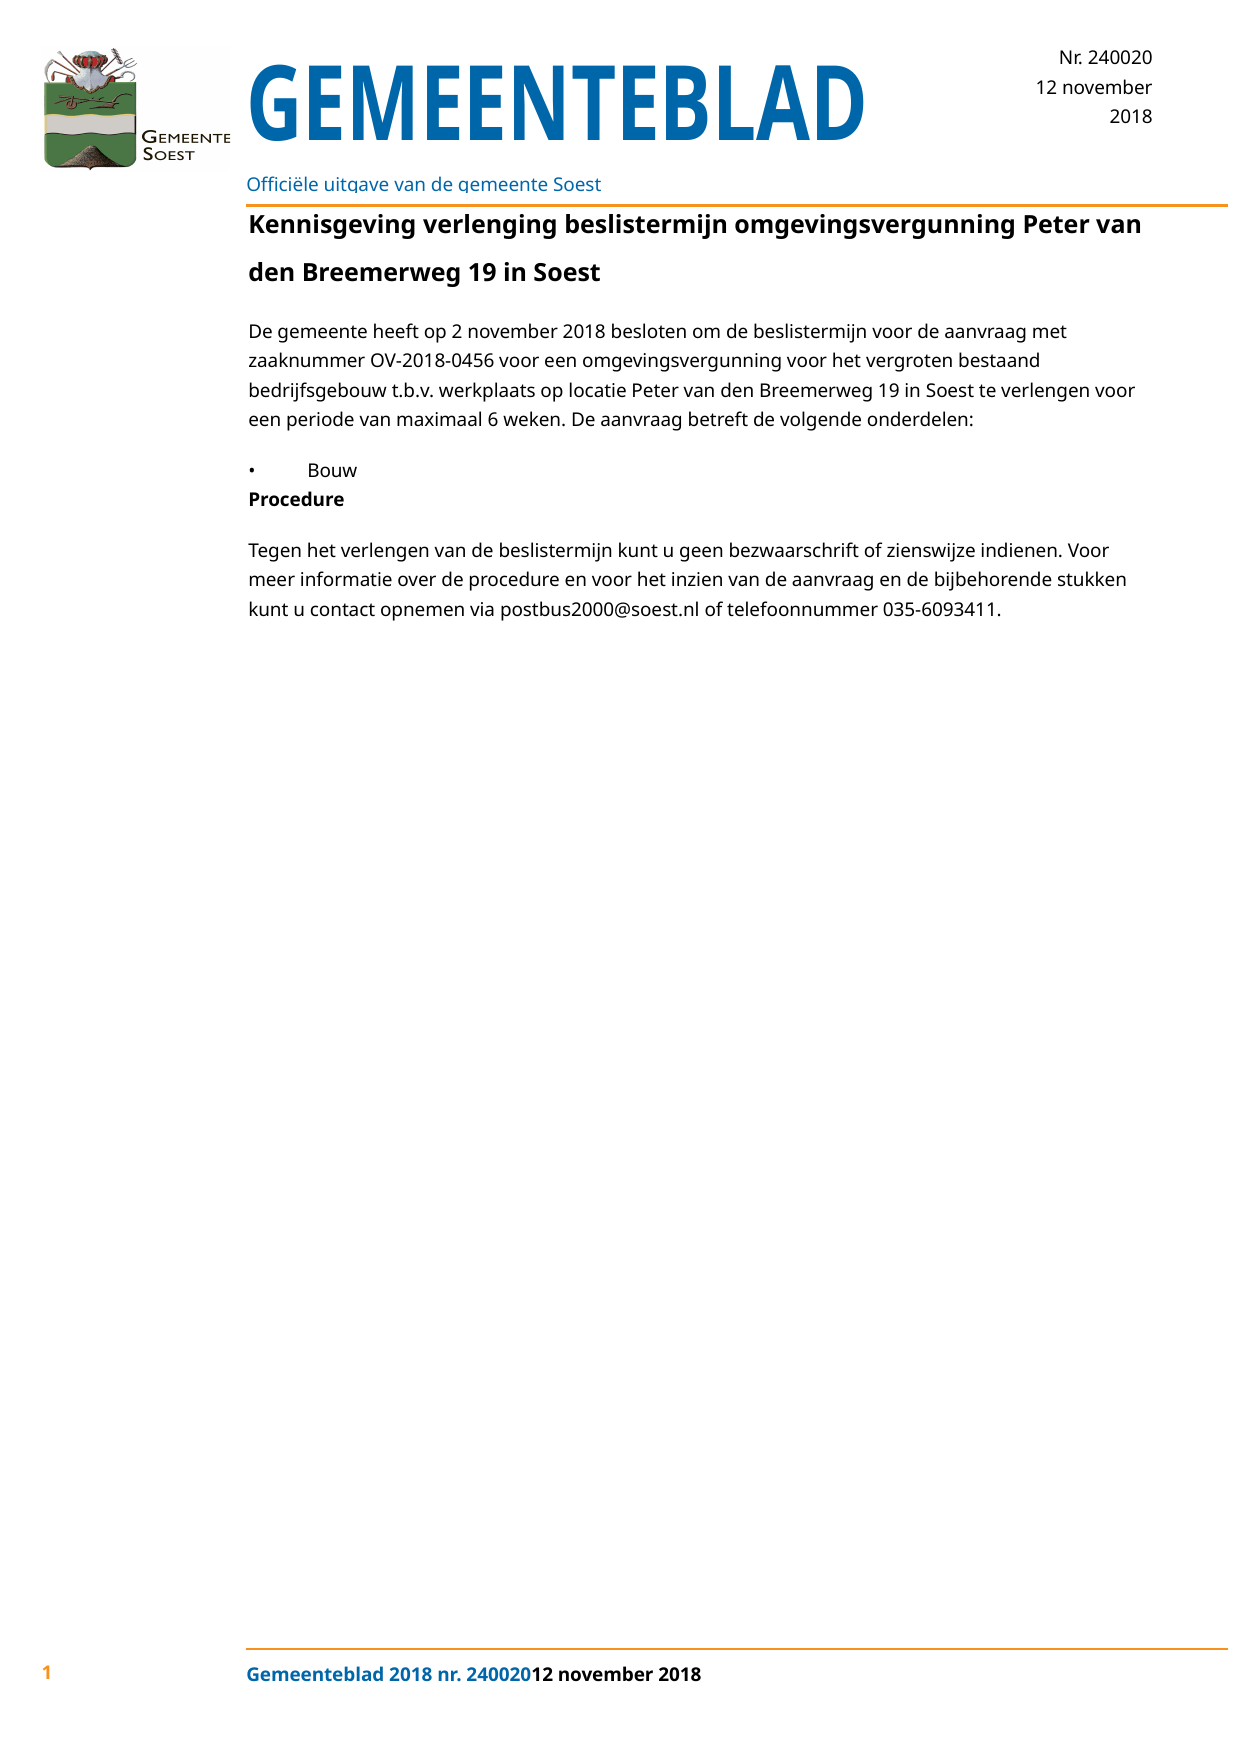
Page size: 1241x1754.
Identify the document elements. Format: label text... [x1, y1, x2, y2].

text Tegen het verlengen van de beslistermijn kunt u geen bezwaarschrift of zienswijze indienen. Voor meer informatie over de procedure en voor het inzien van de aanvraag en de bijbehorende stukken kunt u contact opnemen via postbus2000@soest.nl of telefoonnummer 035-6093411. [248, 537, 1152, 622]
picture [41, 47, 231, 172]
text Procedure [248, 487, 1152, 512]
text De gemeente heeft op 2 november 2018 besloten om de beslistermijn voor de aanvraag met zaaknummer OV-2018-0456 voor een omgevingsvergunning voor het vergroten bestaand bedrijfsgebouw t.b.v. werkplaats op locatie Peter van den Breemerweg 19 in Soest te verlengen voor een periode van maximaal 6 weken. De aanvraag betreft de volgende onderdelen: [248, 318, 1152, 432]
list Bouw [248, 457, 1152, 483]
text Kennisgeving verlenging beslistermijn omgevingsvergunning Peter van den Breemerweg 19 in Soest [248, 207, 1152, 288]
